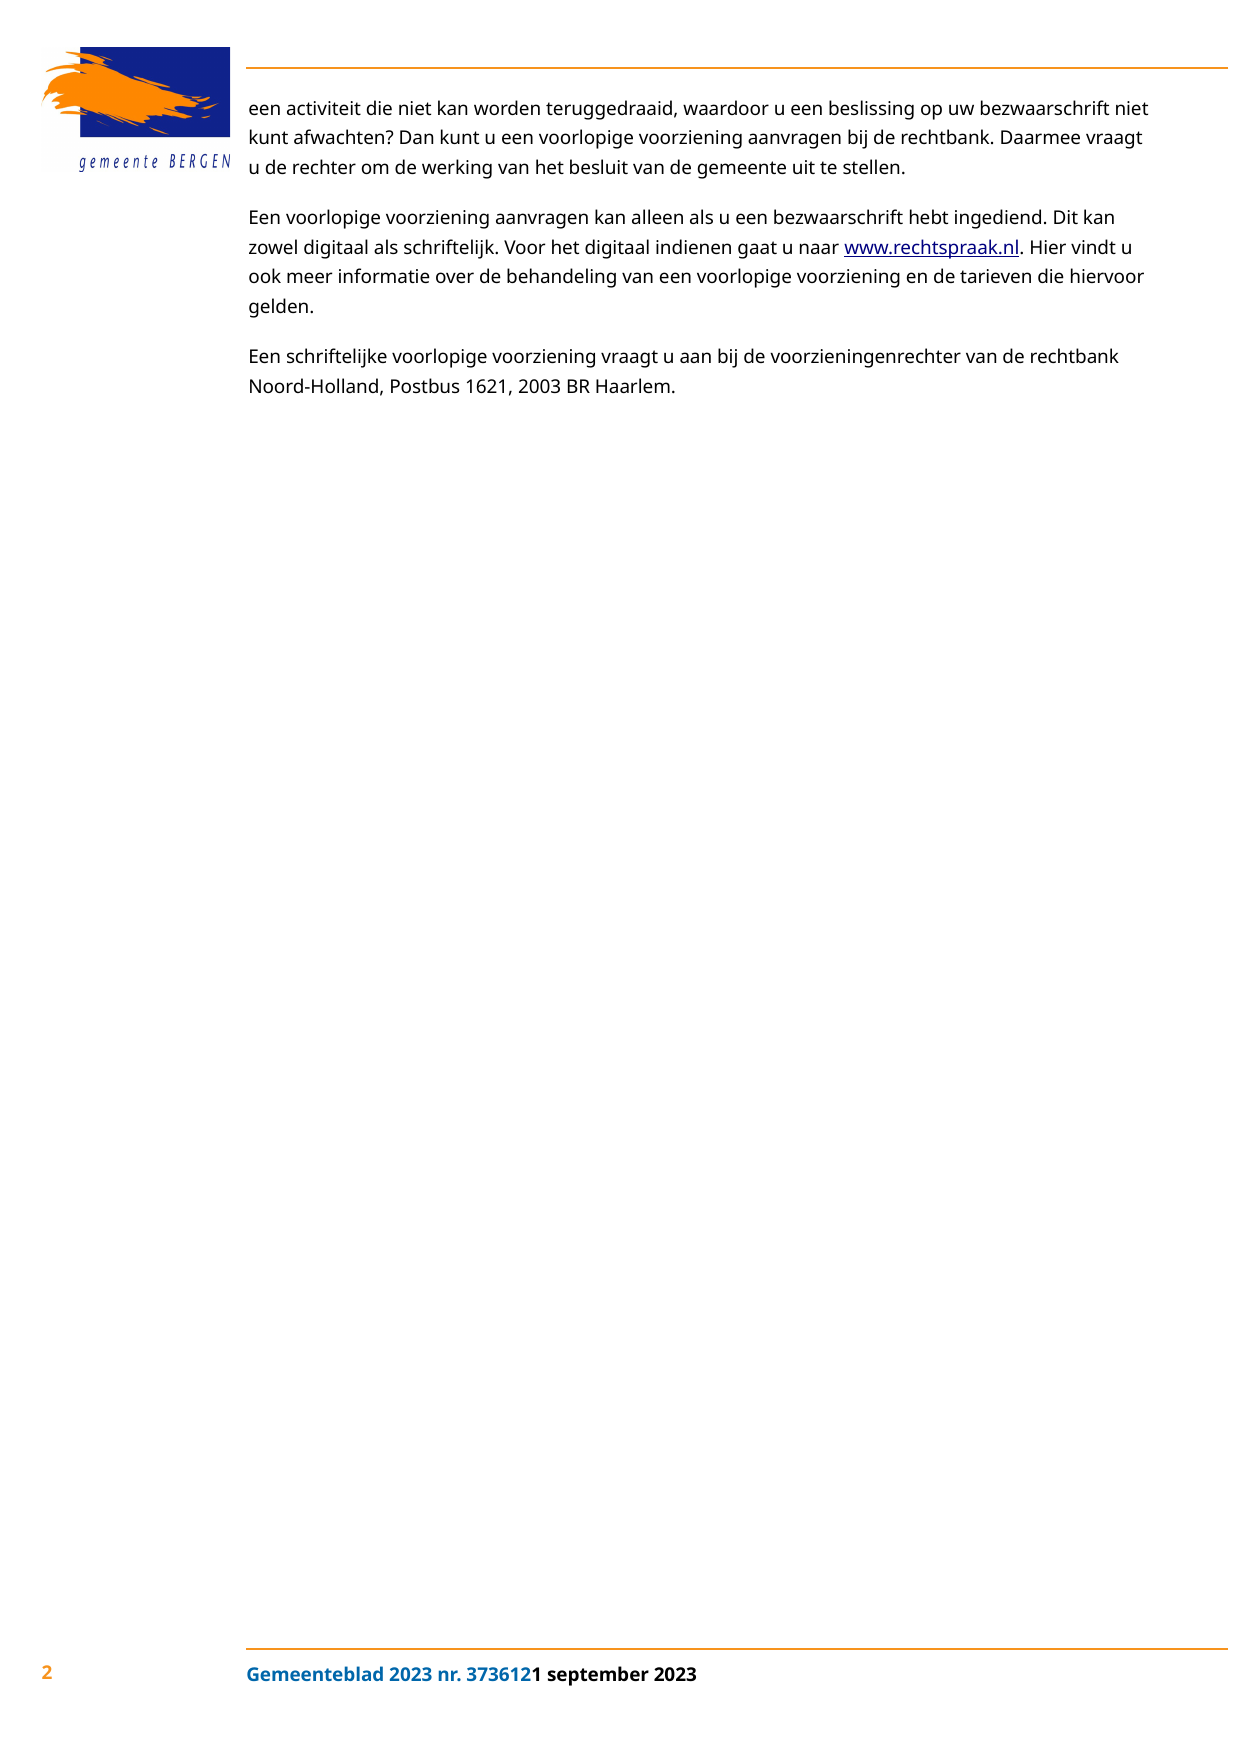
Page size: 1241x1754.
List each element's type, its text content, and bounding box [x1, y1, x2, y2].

text Een schriftelijke voorlopige voorziening vraagt u aan bij de voorzieningenrechter van de rechtbank Noord-Holland, Postbus 1621, 2003 BR Haarlem. [248, 343, 1152, 399]
text Een voorlopige voorziening aanvragen kan alleen als u een bezwaarschrift hebt ingediend. Dit kan zowel digitaal als schriftelijk. Voor het digitaal indienen gaat u naar www.rechtspraak.nl. Hier vindt u ook meer informatie over de behandeling van een voorlopige voorziening en de tarieven die hiervoor gelden. [248, 204, 1152, 319]
text een activiteit die niet kan worden teruggedraaid, waardoor u een beslissing op uw bezwaarschrift niet kunt afwachten? Dan kunt u een voorlopige voorziening aanvragen bij de rechtbank. Daarmee vraagt u de rechter om de werking van het besluit van de gemeente uit te stellen. [248, 95, 1152, 180]
picture [41, 47, 231, 172]
